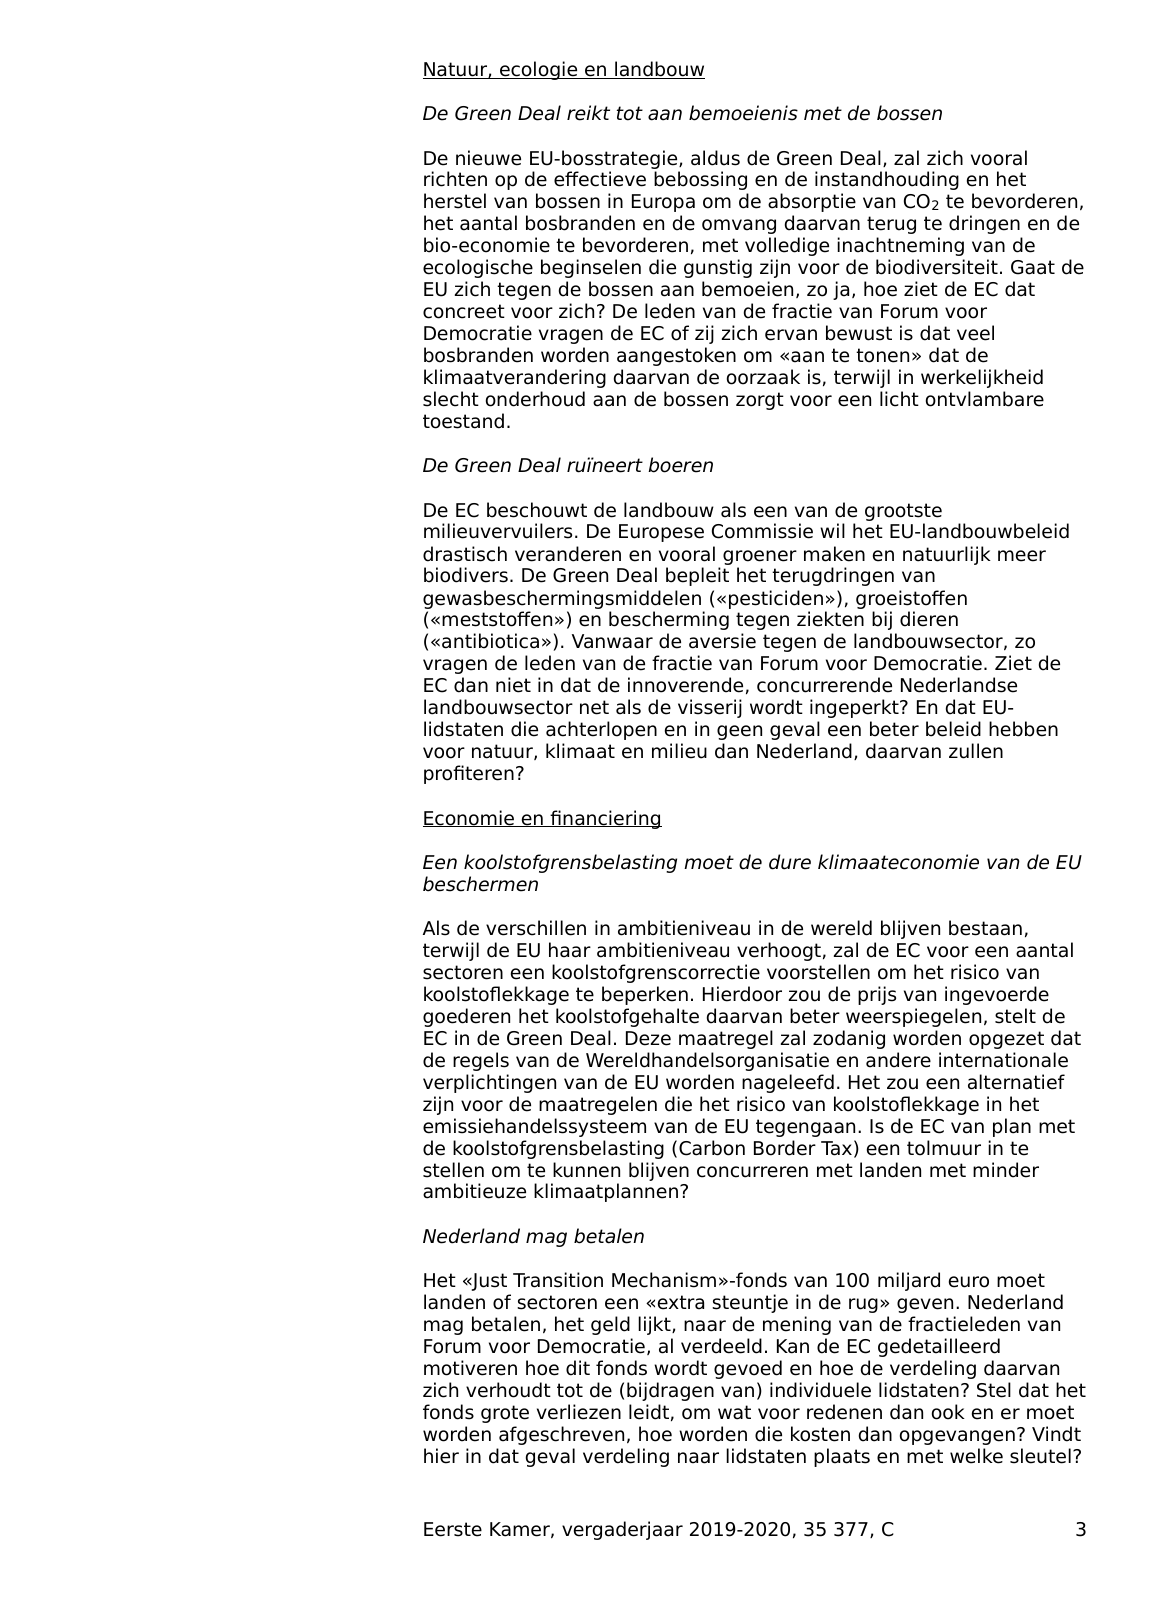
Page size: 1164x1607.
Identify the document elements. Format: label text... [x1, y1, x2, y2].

text Als de verschillen in ambitieniveau in de wereld blijven bestaan, terwijl de EU haar ambitieniveau verhoogt, zal de EC voor een aantal sectoren een koolstofgrenscorrectie voorstellen om het risico van koolstoflekkage te beperken. Hierdoor zou de prijs van ingevoerde goederen het koolstofgehalte daarvan beter weerspiegelen, stelt de EC in de Green Deal. Deze maatregel zal zodanig worden opgezet dat de regels van de Wereldhandelsorganisatie en andere internationale verplichtingen van de EU worden nageleefd. Het zou een alternatief zijn voor de maatregelen die het risico van koolstoflekkage in het emissiehandelssysteem van de EU tegengaan. Is de EC van plan met de koolstofgrensbelasting (Carbon Border Tax) een tolmuur in te stellen om te kunnen blijven concurreren met landen met minder ambitieuze klimaatplannen? [422, 918, 1087, 1203]
subtitle Natuur, ecologie en landbouw [422, 59, 1087, 81]
text Het «Just Transition Mechanism»-fonds van 100 miljard euro moet landen of sectoren een «extra steuntje in de rug» geven. Nederland mag betalen, het geld lijkt, naar de mening van de fractieleden van Forum voor Democratie, al verdeeld. Kan de EC gedetailleerd motiveren hoe dit fonds wordt gevoed en hoe de verdeling daarvan zich verhoudt tot de (bijdragen van) individuele lidstaten? Stel dat het fonds grote verliezen leidt, om wat voor redenen dan ook en er moet worden afgeschreven, hoe worden die kosten dan opgevangen? Vindt hier in dat geval verdeling naar lidstaten plaats en met welke sleutel? [422, 1270, 1087, 1468]
subtitle Een koolstofgrensbelasting moet de dure klimaateconomie van de EU beschermen [422, 852, 1087, 896]
subtitle Nederland mag betalen [422, 1226, 1087, 1248]
subtitle De Green Deal reikt tot aan bemoeienis met de bossen [422, 103, 1087, 125]
text De EC beschouwt de landbouw als een van de grootste milieuvervuilers. De Europese Commissie wil het EU-landbouwbeleid drastisch veranderen en vooral groener maken en natuurlijk meer biodivers. De Green Deal bepleit het terugdringen van gewasbeschermingsmiddelen («pesticiden»), groeistoffen («meststoffen») en bescherming tegen ziekten bij dieren («antibiotica»). Vanwaar de aversie tegen de landbouwsector, zo vragen de leden van de fractie van Forum voor Democratie. Ziet de EC dan niet in dat de innoverende, concurrerende Nederlandse landbouwsector net als de visserij wordt ingeperkt? En dat EU-lidstaten die achterlopen en in geen geval een beter beleid hebben voor natuur, klimaat en milieu dan Nederland, daarvan zullen profiteren? [422, 499, 1087, 785]
subtitle De Green Deal ruïneert boeren [422, 455, 1087, 477]
subtitle Economie en financiering [422, 807, 1087, 829]
text De nieuwe EU-bosstrategie, aldus de Green Deal, zal zich vooral richten op de effectieve bebossing en de instandhouding en het herstel van bossen in Europa om de absorptie van CO2 te bevorderen, het aantal bosbranden en de omvang daarvan terug te dringen en de bio-economie te bevorderen, met volledige inachtneming van de ecologische beginselen die gunstig zijn voor de biodiversiteit. Gaat de EU zich tegen de bossen aan bemoeien, zo ja, hoe ziet de EC dat concreet voor zich? De leden van de fractie van Forum voor Democratie vragen de EC of zij zich ervan bewust is dat veel bosbranden worden aangestoken om «aan te tonen» dat de klimaatverandering daarvan de oorzaak is, terwijl in werkelijkheid slecht onderhoud aan de bossen zorgt voor een licht ontvlambare toestand. [422, 147, 1087, 433]
